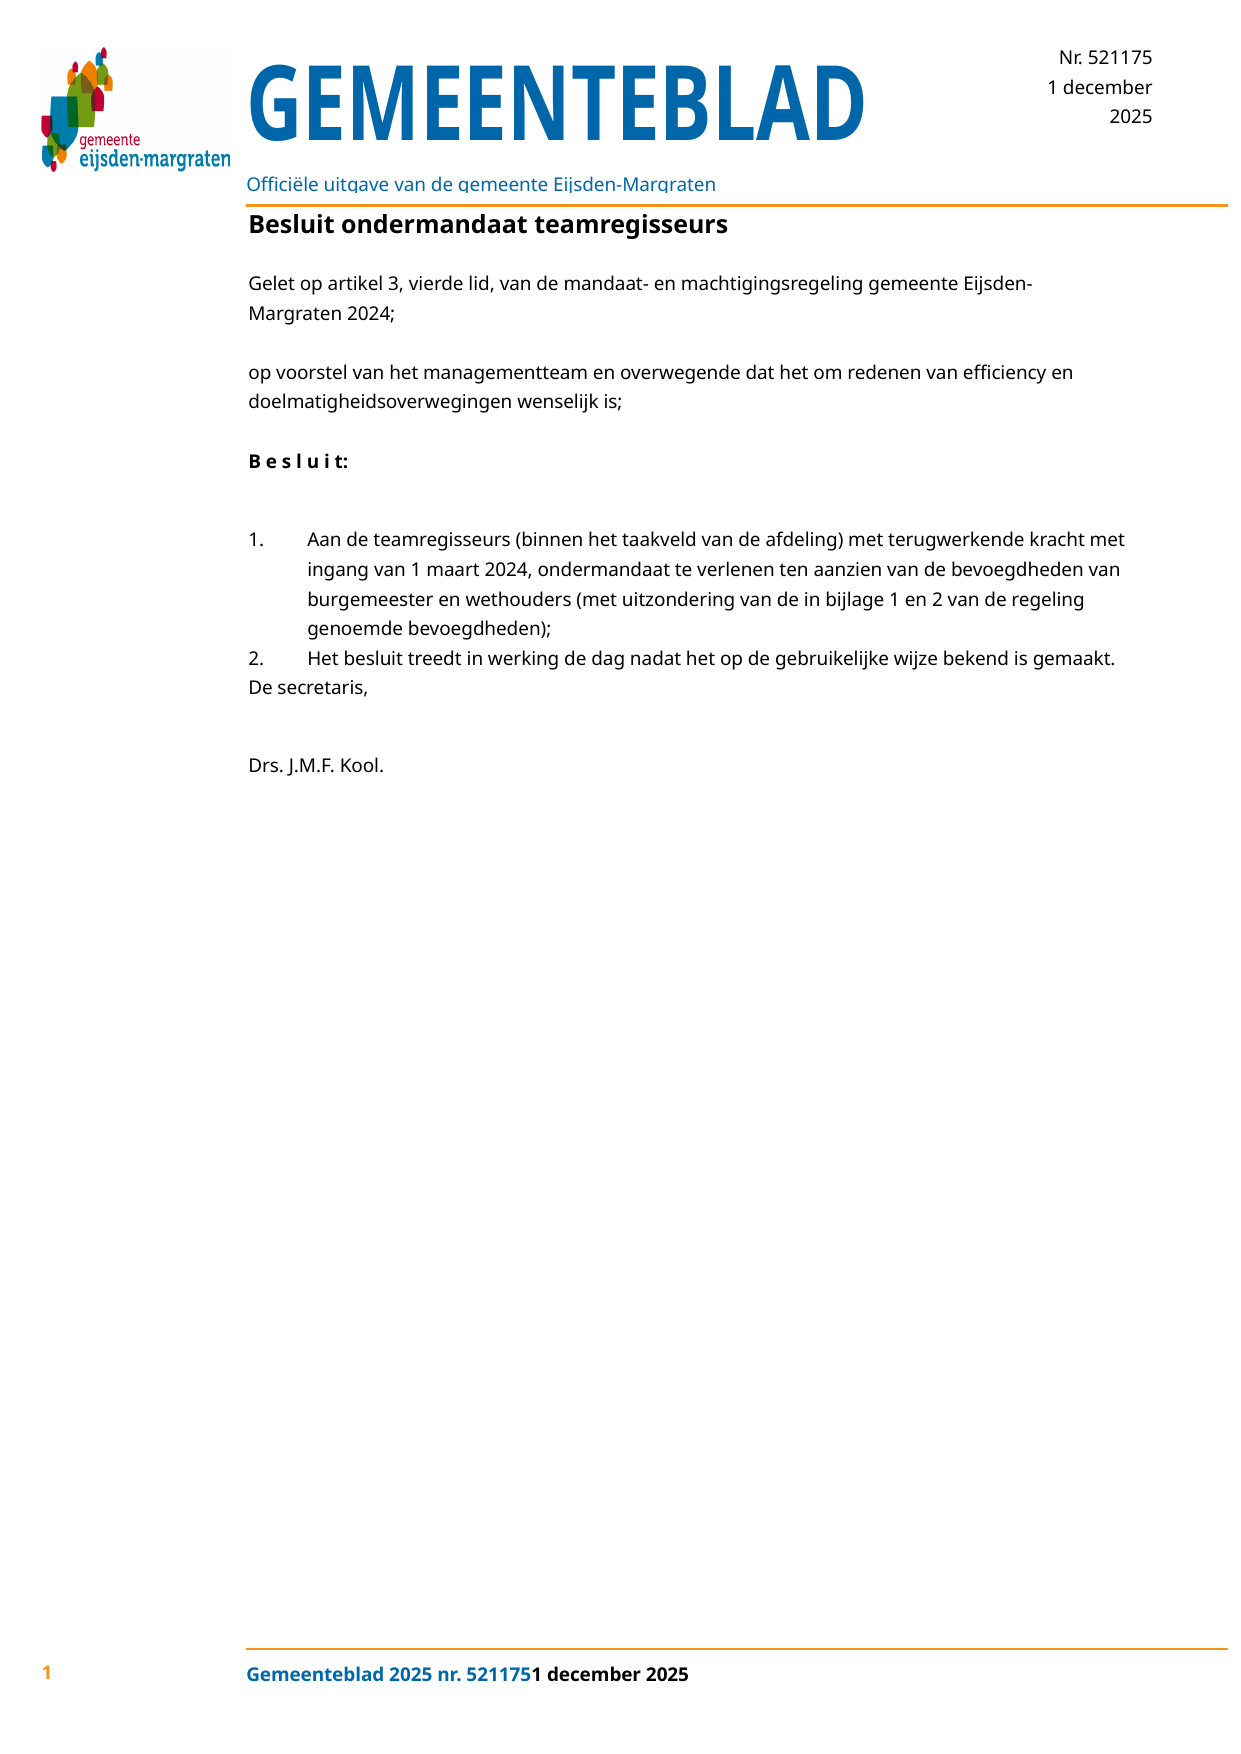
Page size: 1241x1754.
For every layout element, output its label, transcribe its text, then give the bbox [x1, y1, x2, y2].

text doelmatigheidsoverwegingen wenselijk is; [248, 389, 1152, 414]
text B e s l u i t: [248, 448, 1152, 473]
text Drs. J.M.F. Kool. [248, 752, 1152, 777]
list Aan de teamregisseurs (binnen het taakveld van de afdeling) met terugwerkende kracht met ingang van 1 maart 2024, ondermandaat te verlenen ten aanzien van de bevoegdheden van burgemeester en wethouders (met uitzondering van de in bijlage 1 en 2 van de regeling genoemde bevoegdheden); [248, 527, 1152, 641]
picture [41, 47, 231, 172]
text op voorstel van het managementteam en overwegende dat het om redenen van efficiency en [248, 359, 1152, 385]
list Het besluit treedt in werking de dag nadat het op de gebruikelijke wijze bekend is gemaakt. [248, 645, 1152, 671]
text Gelet op artikel 3, vierde lid, van de mandaat- en machtigingsregeling gemeente Eijsden- [248, 270, 1152, 296]
text Besluit ondermandaat teamregisseurs [248, 207, 1152, 241]
text De secretaris, [248, 674, 1152, 700]
text Margraten 2024; [248, 300, 1152, 326]
